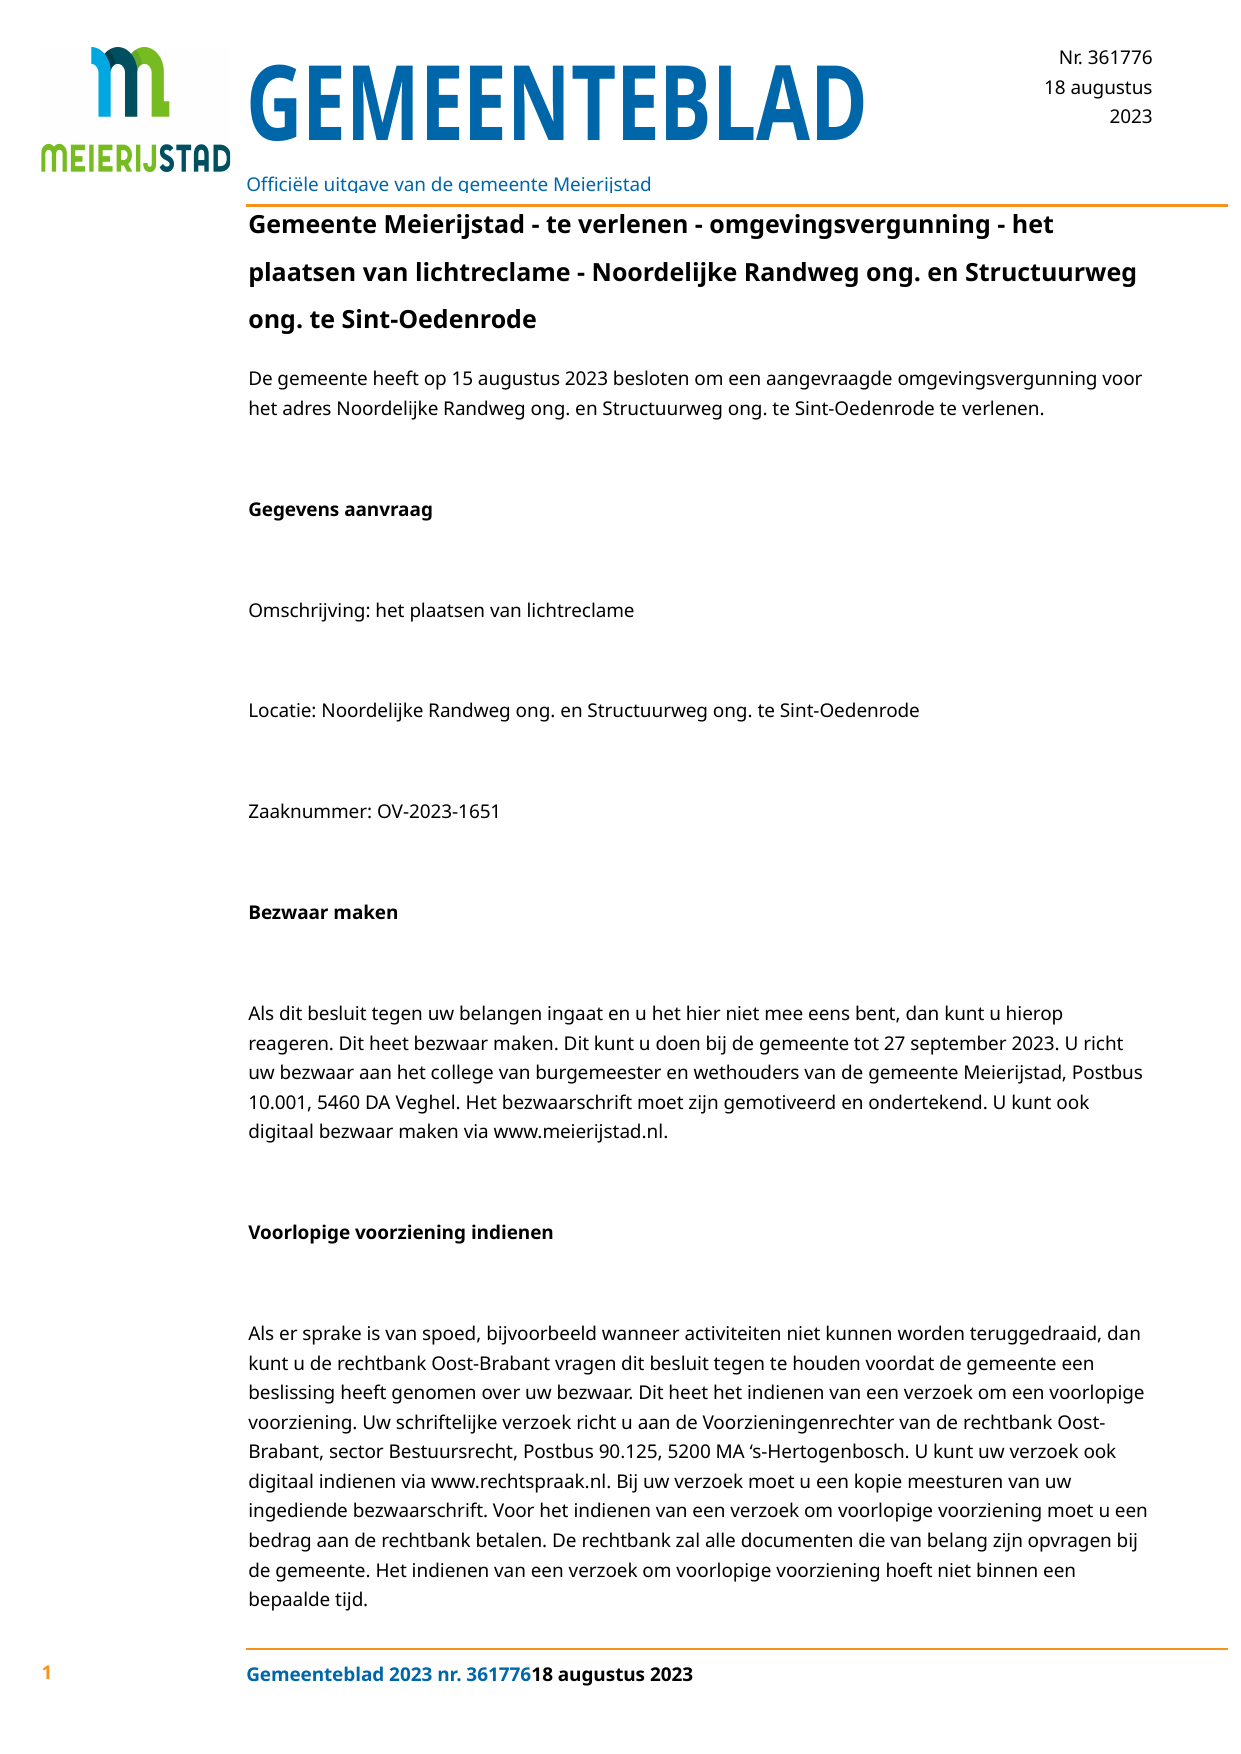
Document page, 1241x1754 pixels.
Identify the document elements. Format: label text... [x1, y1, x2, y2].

picture [41, 47, 231, 172]
text Als er sprake is van spoed, bijvoorbeeld wanneer activiteiten niet kunnen worden teruggedraaid, dan kunt u de rechtbank Oost-Brabant vragen dit besluit tegen te houden voordat de gemeente een beslissing heeft genomen over uw bezwaar. Dit heet het indienen van een verzoek om een voorlopige voorziening. Uw schriftelijke verzoek richt u aan de Voorzieningenrechter van de rechtbank Oost-Brabant, sector Bestuursrecht, Postbus 90.125, 5200 MA ‘s-Hertogenbosch. U kunt uw verzoek ook digitaal indienen via www.rechtspraak.nl. Bij uw verzoek moet u een kopie meesturen van uw ingediende bezwaarschrift. Voor het indienen van een verzoek om voorlopige voorziening moet u een bedrag aan de rechtbank betalen. De rechtbank zal alle documenten die van belang zijn opvragen bij de gemeente. Het indienen van een verzoek om voorlopige voorziening hoeft niet binnen een bepaalde tijd. [248, 1320, 1152, 1612]
text Gemeente Meierijstad - te verlenen - omgevingsvergunning - het plaatsen van lichtreclame - Noordelijke Randweg ong. en Structuurweg ong. te Sint-Oedenrode [248, 207, 1152, 336]
text Gegevens aanvraag [248, 496, 1152, 522]
text Locatie: Noordelijke Randweg ong. en Structuurweg ong. te Sint-Oedenrode [248, 698, 1152, 723]
text Zaaknummer: OV-2023-1651 [248, 798, 1152, 824]
text De gemeente heeft op 15 augustus 2023 besloten om een aangevraagde omgevingsvergunning voor het adres Noordelijke Randweg ong. en Structuurweg ong. te Sint-Oedenrode te verlenen. [248, 366, 1152, 421]
text Bezwaar maken [248, 899, 1152, 925]
text Voorlopige voorziening indienen [248, 1219, 1152, 1245]
text Omschrijving: het plaatsen van lichtreclame [248, 597, 1152, 622]
text Als dit besluit tegen uw belangen ingaat en u het hier niet mee eens bent, dan kunt u hierop reageren. Dit heet bezwaar maken. Dit kunt u doen bij de gemeente tot 27 september 2023. U richt uw bezwaar aan het college van burgemeester en wethouders van de gemeente Meierijstad, Postbus 10.001, 5460 DA Veghel. Het bezwaarschrift moet zijn gemotiveerd en ondertekend. U kunt ook digitaal bezwaar maken via www.meierijstad.nl. [248, 1000, 1152, 1144]
